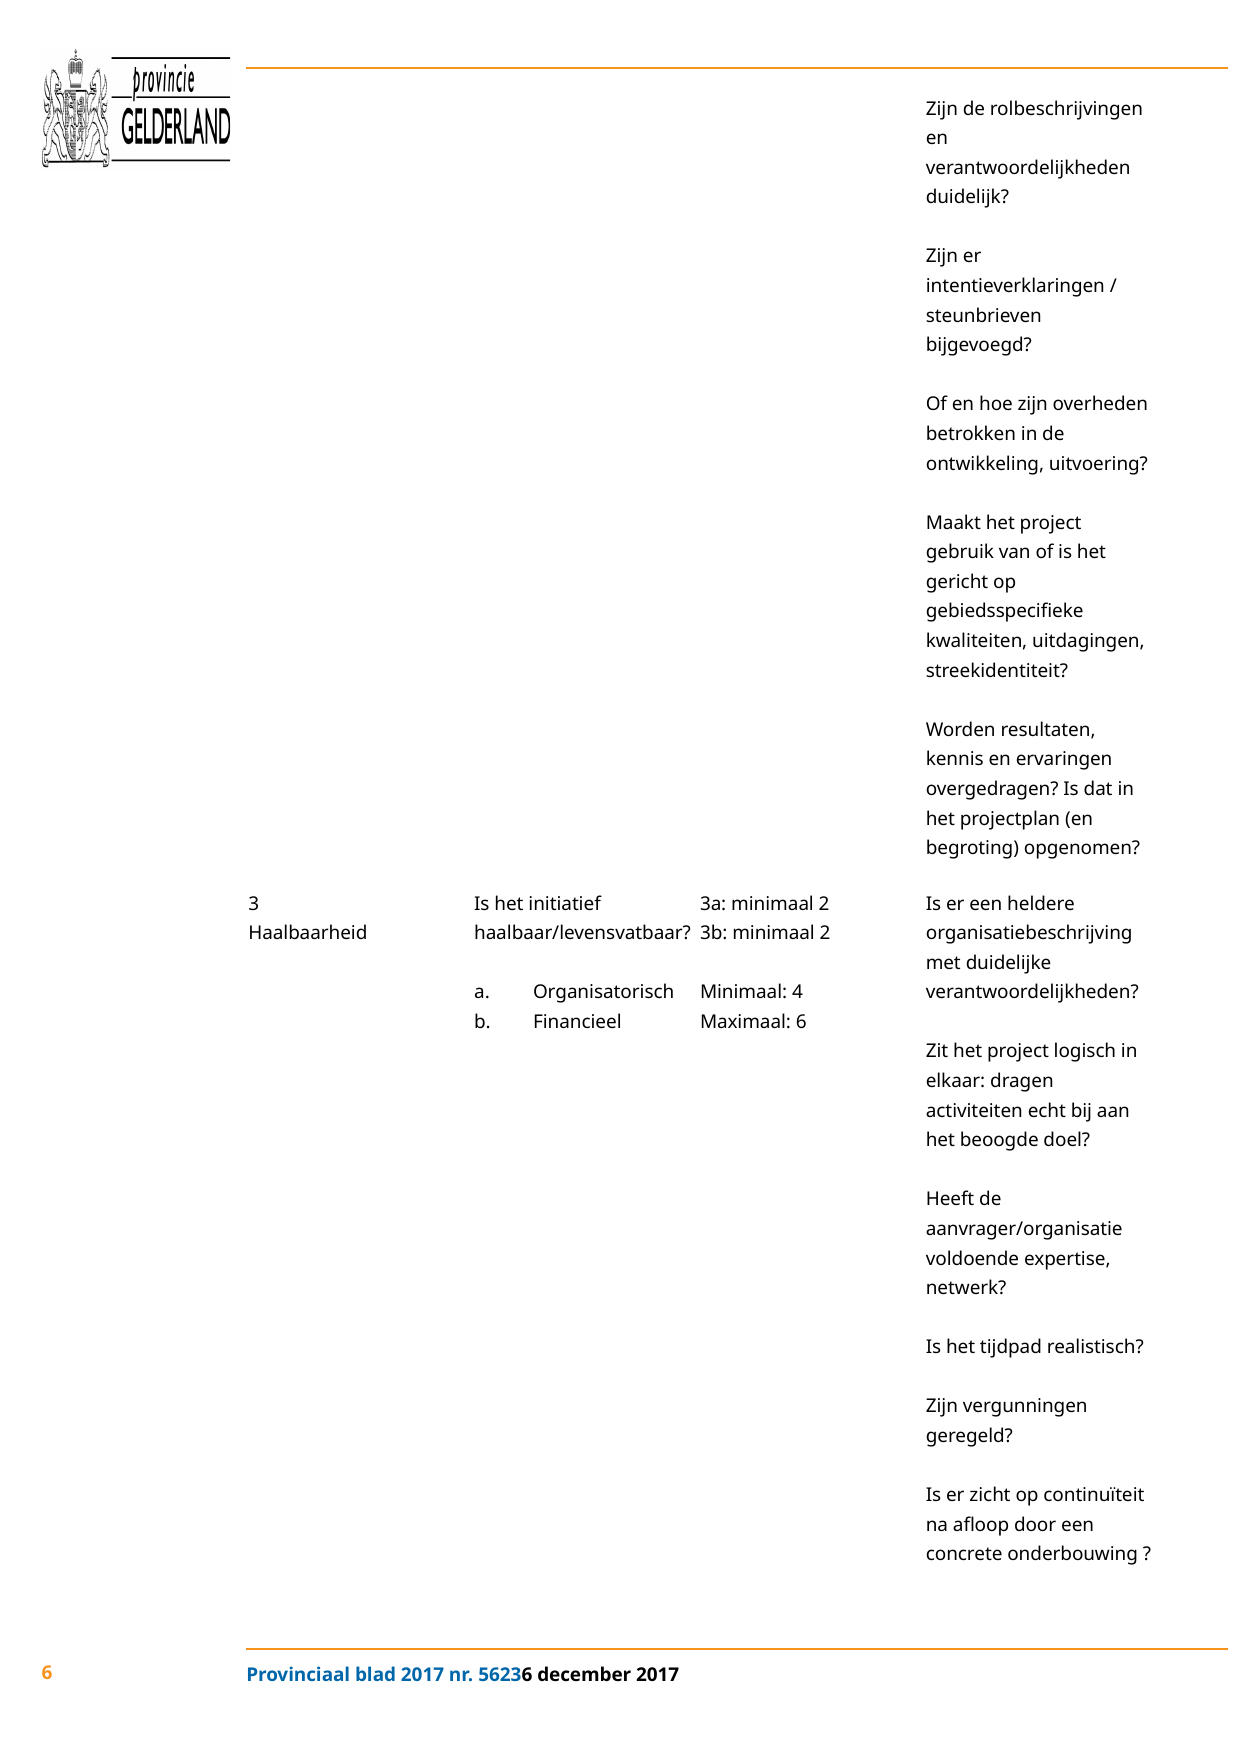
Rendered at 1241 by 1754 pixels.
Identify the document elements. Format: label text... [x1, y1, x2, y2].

table_cell Is er een heldere organisatiebeschrijving met duidelijke verantwoordelijkheden? Zit het project logisch in elkaar: dragen activiteiten echt bij aan het beoogde doel? Heeft de aanvrager/organisatie voldoende expertise, netwerk? Is het tijdpad realistisch? Zijn vergunningen geregeld? Is er zicht op continuïteit na afloop door een concrete onderbouwing ? [926, 890, 1152, 1596]
table_cell [474, 95, 700, 890]
table_cell Zijn de rolbeschrijvingen en verantwoordelijkheden duidelijk? Zijn er intentieverklaringen / steunbrieven bijgevoegd? Of en hoe zijn overheden betrokken in de ontwikkeling, uitvoering? Maakt het project gebruik van of is het gericht op gebiedsspecifieke kwaliteiten, uitdagingen, streekidentiteit? Worden resultaten, kennis en ervaringen overgedragen? Is dat in het projectplan (en begroting) opgenomen? [926, 95, 1152, 890]
table_cell 3a: minimaal 2 3b: minimaal 2 Minimaal: 4 Maximaal: 6 [700, 890, 926, 1596]
table_cell [700, 95, 926, 890]
picture [41, 47, 231, 172]
table_cell [248, 95, 474, 890]
table_cell Is het initiatief haalbaar/levensvatbaar? Organisatorisch Financieel [474, 890, 700, 1596]
table_cell 3 Haalbaarheid [248, 890, 474, 1596]
